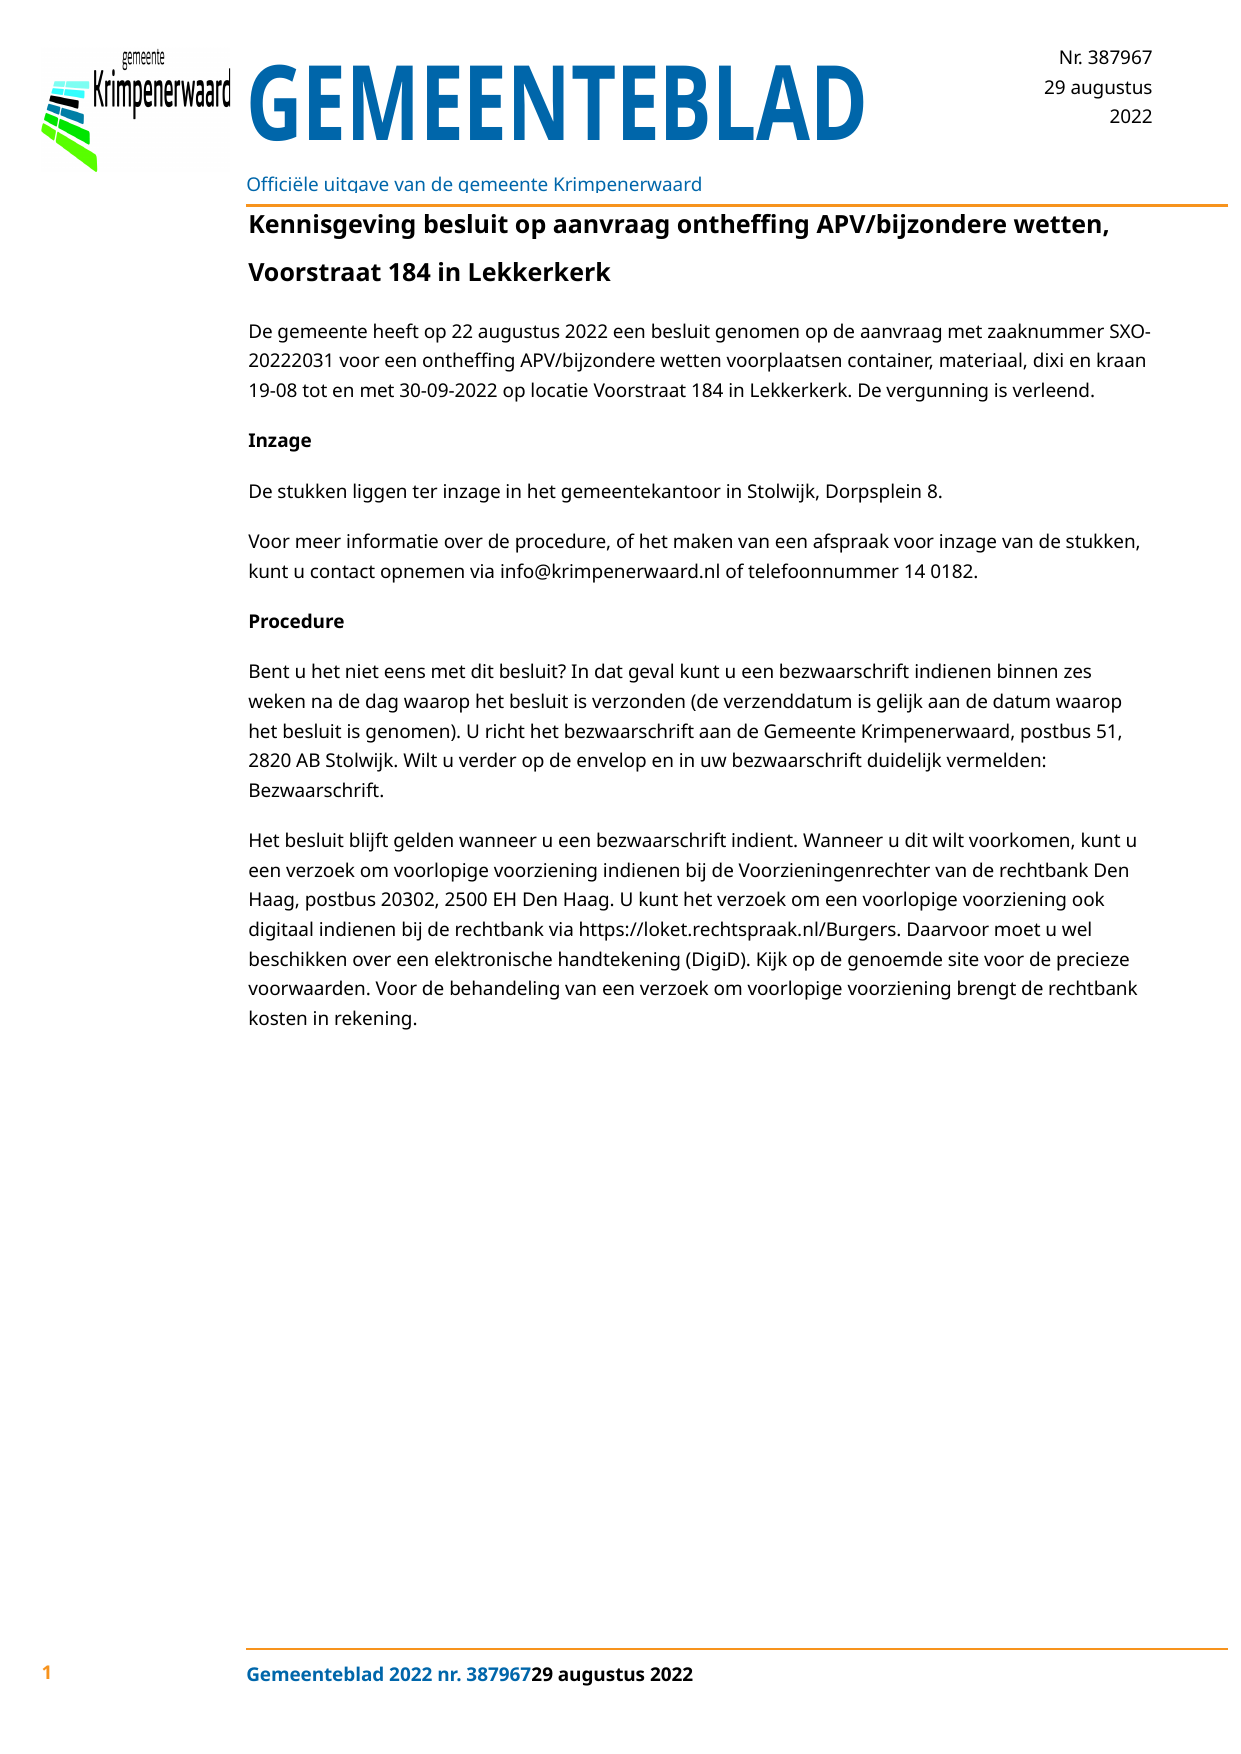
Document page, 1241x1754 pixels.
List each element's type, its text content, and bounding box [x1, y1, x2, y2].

text De stukken liggen ter inzage in het gemeentekantoor in Stolwijk, Dorpsplein 8. [248, 478, 1152, 504]
text De gemeente heeft op 22 augustus 2022 een besluit genomen op de aanvraag met zaaknummer SXO-20222031 voor een ontheffing APV/bijzondere wetten voorplaatsen container, materiaal, dixi en kraan 19-08 tot en met 30-09-2022 op locatie Voorstraat 184 in Lekkerkerk. De vergunning is verleend. [248, 318, 1152, 403]
picture [41, 47, 231, 172]
text Procedure [248, 608, 1152, 634]
text Het besluit blijft gelden wanneer u een bezwaarschrift indient. Wanneer u dit wilt voorkomen, kunt u een verzoek om voorlopige voorziening indienen bij de Voorzieningenrechter van de rechtbank Den Haag, postbus 20302, 2500 EH Den Haag. U kunt het verzoek om een voorlopige voorziening ook digitaal indienen bij de rechtbank via https://loket.rechtspraak.nl/Burgers. Daarvoor moet u wel beschikken over een elektronische handtekening (DigiD). Kijk op de genoemde site voor de precieze voorwaarden. Voor de behandeling van een verzoek om voorlopige voorziening brengt de rechtbank kosten in rekening. [248, 827, 1152, 1031]
text Kennisgeving besluit op aanvraag ontheffing APV/bijzondere wetten, Voorstraat 184 in Lekkerkerk [248, 207, 1152, 288]
text Voor meer informatie over de procedure, of het maken van een afspraak voor inzage van de stukken, kunt u contact opnemen via info@krimpenerwaard.nl of telefoonnummer 14 0182. [248, 528, 1152, 584]
text Inzage [248, 427, 1152, 453]
text Bent u het niet eens met dit besluit? In dat geval kunt u een bezwaarschrift indienen binnen zes weken na de dag waarop het besluit is verzonden (de verzenddatum is gelijk aan de datum waarop het besluit is genomen). U richt het bezwaarschrift aan de Gemeente Krimpenerwaard, postbus 51, 2820 AB Stolwijk. Wilt u verder op de envelop en in uw bezwaarschrift duidelijk vermelden: Bezwaarschrift. [248, 659, 1152, 803]
